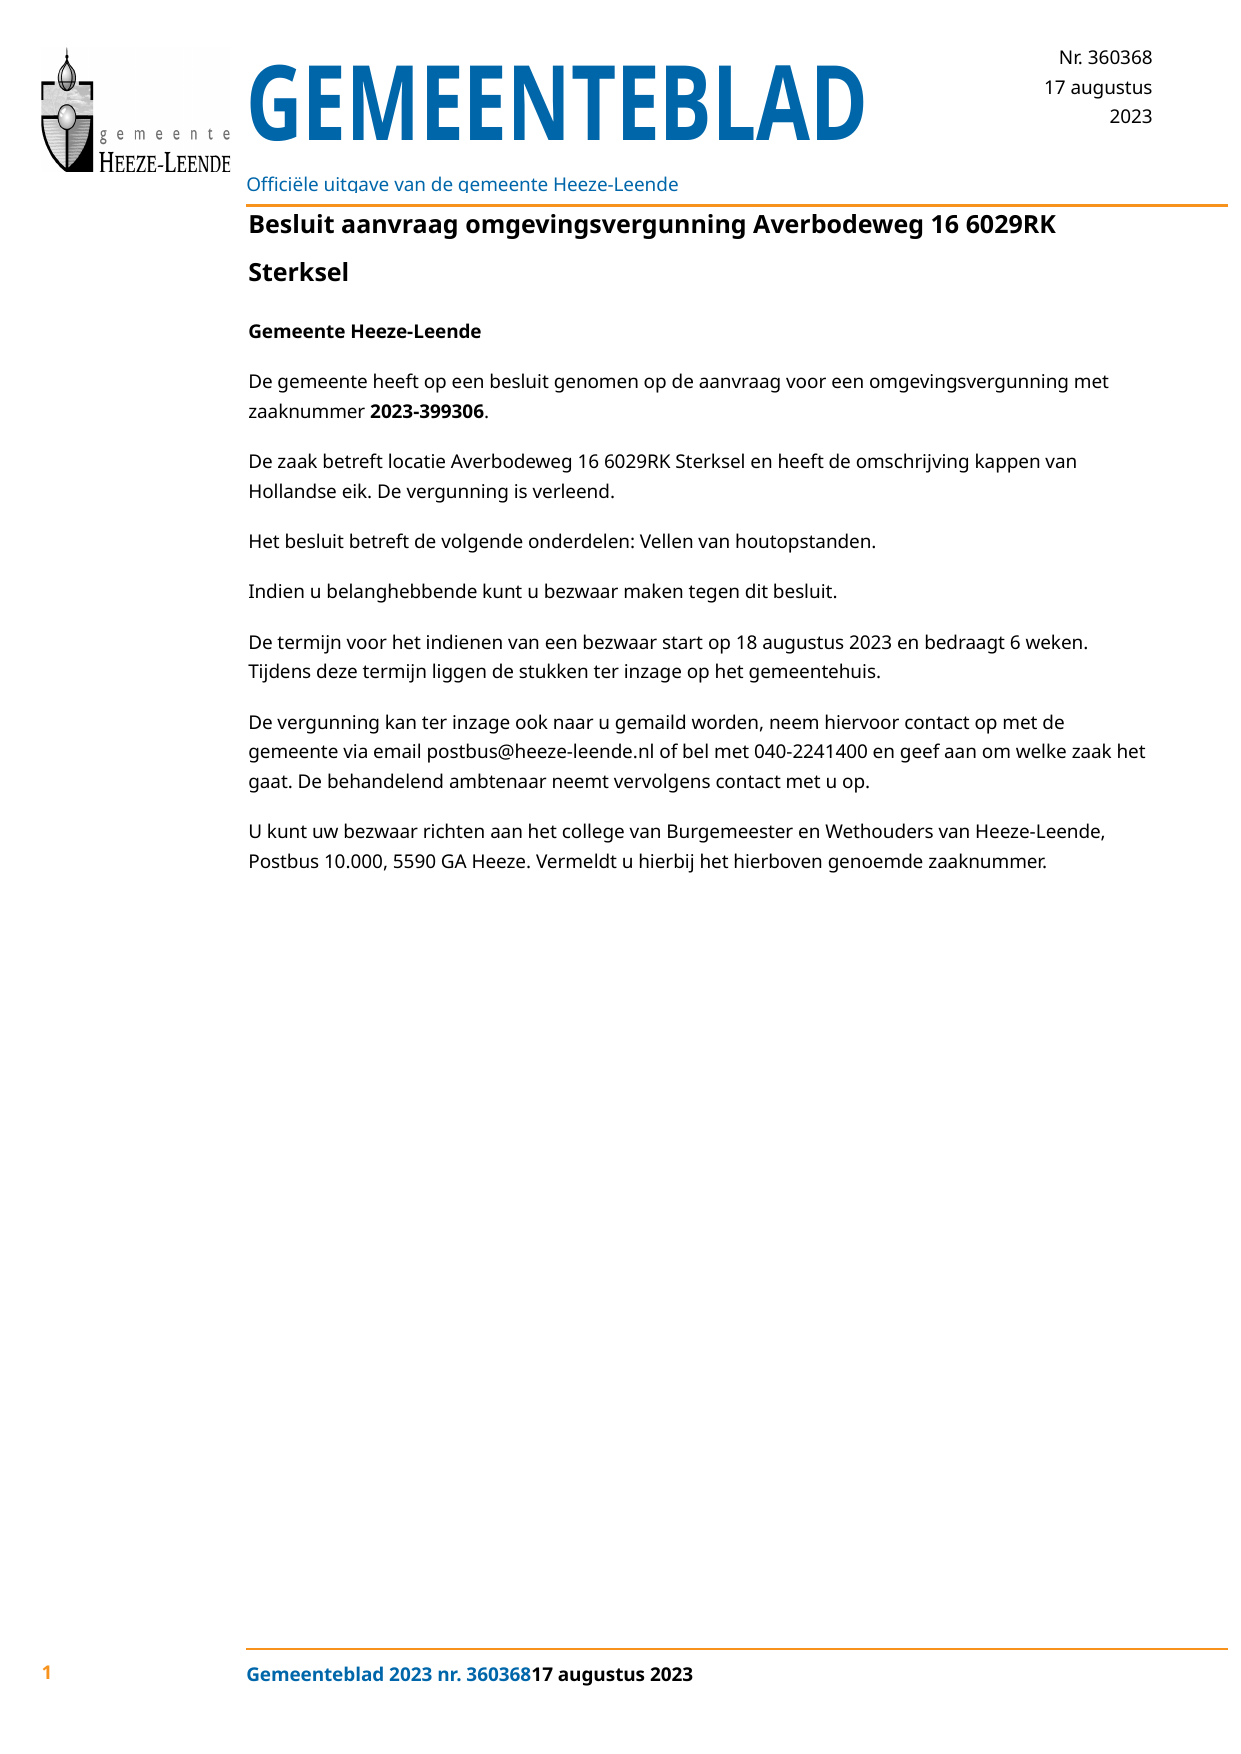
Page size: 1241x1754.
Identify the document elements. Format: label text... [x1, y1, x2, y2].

text De zaak betreft locatie Averbodeweg 16 6029RK Sterksel en heeft de omschrijving kappen van Hollandse eik. De vergunning is verleend. [248, 448, 1152, 504]
text Het besluit betreft de volgende onderdelen: Vellen van houtopstanden. [248, 528, 1152, 554]
text Gemeente Heeze-Leende [248, 318, 1152, 344]
text De termijn voor het indienen van een bezwaar start op 18 augustus 2023 en bedraagt 6 weken. Tijdens deze termijn liggen de stukken ter inzage op het gemeentehuis. [248, 629, 1152, 684]
picture [41, 47, 231, 172]
text Indien u belanghebbende kunt u bezwaar maken tegen dit besluit. [248, 579, 1152, 604]
text De gemeente heeft op een besluit genomen op de aanvraag voor een omgevingsvergunning met zaaknummer 2023-399306. [248, 368, 1152, 424]
text De vergunning kan ter inzage ook naar u gemaild worden, neem hiervoor contact op met de gemeente via email postbus@heeze-leende.nl of bel met 040-2241400 en geef aan om welke zaak het gaat. De behandelend ambtenaar neemt vervolgens contact met u op. [248, 709, 1152, 794]
text U kunt uw bezwaar richten aan het college van Burgemeester en Wethouders van Heeze-Leende, Postbus 10.000, 5590 GA Heeze. Vermeldt u hierbij het hierboven genoemde zaaknummer. [248, 819, 1152, 874]
text Besluit aanvraag omgevingsvergunning Averbodeweg 16 6029RK Sterksel [248, 207, 1152, 288]
